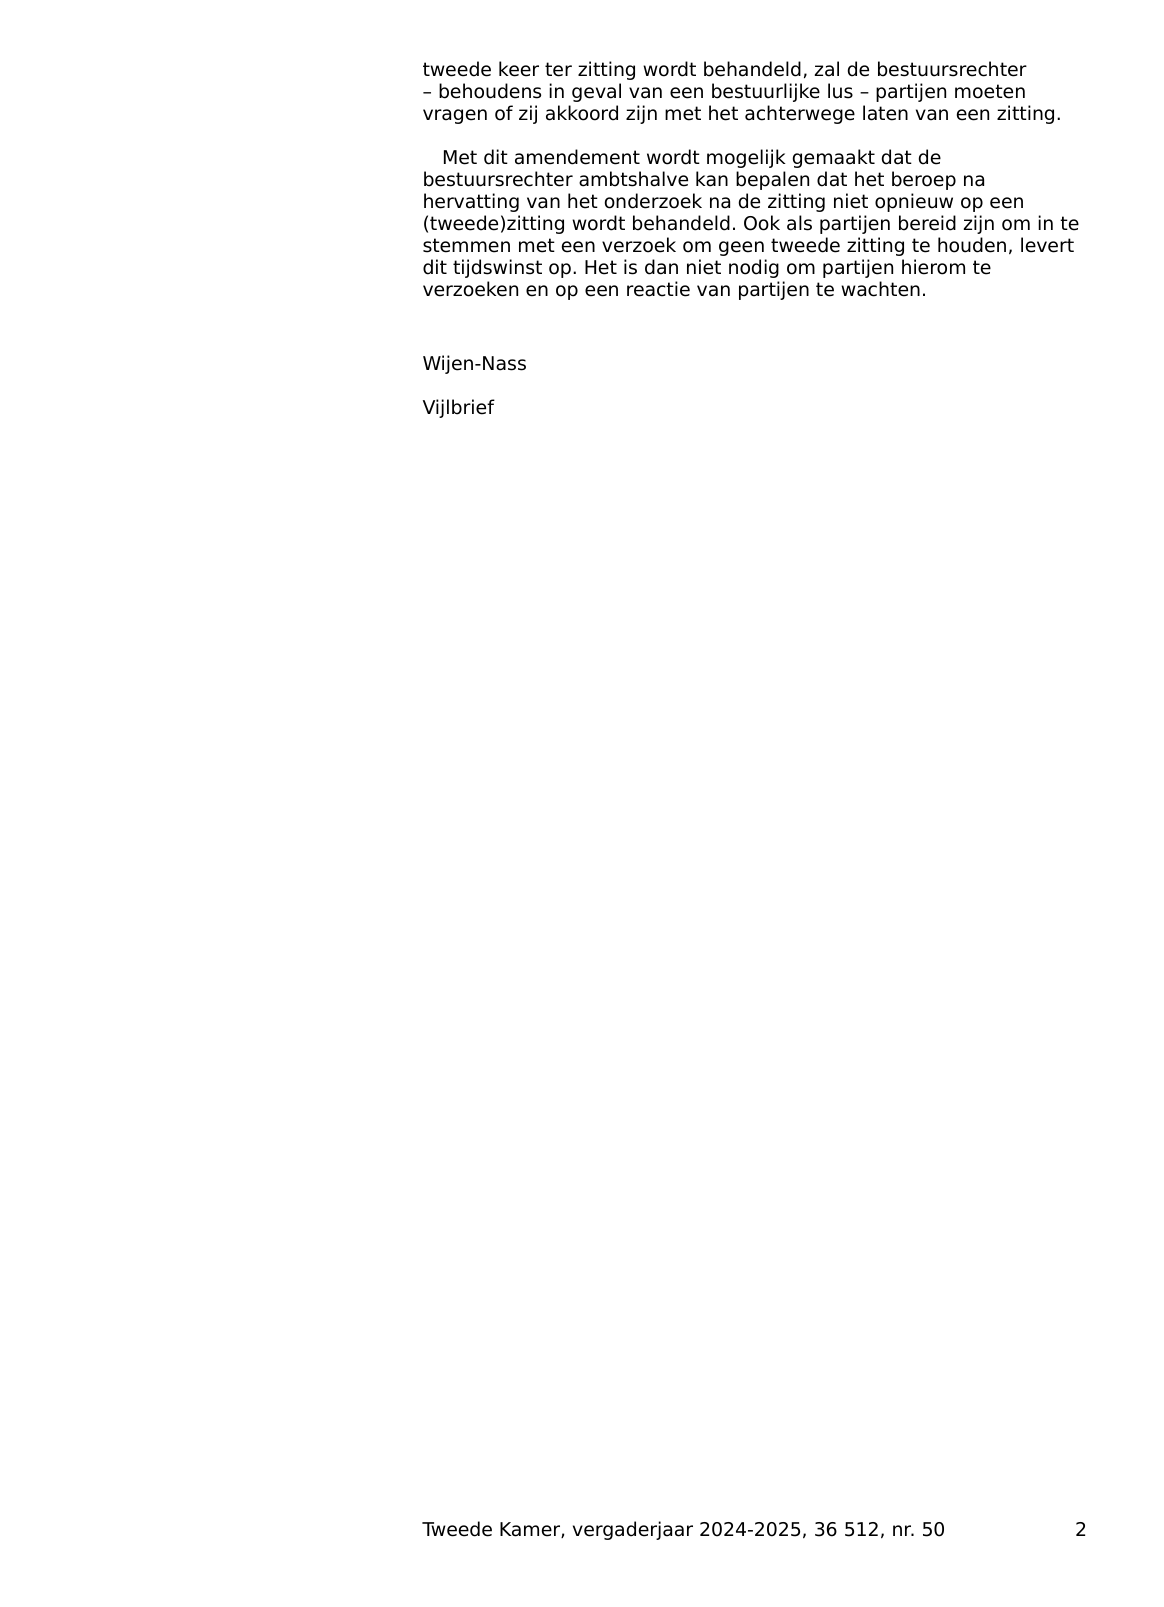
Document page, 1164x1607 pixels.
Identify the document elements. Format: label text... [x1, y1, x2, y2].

text Met dit amendement wordt mogelijk gemaakt dat de bestuursrechter ambtshalve kan bepalen dat het beroep na hervatting van het onderzoek na de zitting niet opnieuw op een (tweede)zitting wordt behandeld. Ook als partijen bereid zijn om in te stemmen met een verzoek om geen tweede zitting te houden, levert dit tijdswinst op. Het is dan niet nodig om partijen hierom te verzoeken en op een reactie van partijen te wachten. [422, 147, 1087, 301]
text tweede keer ter zitting wordt behandeld, zal de bestuursrechter – behoudens in geval van een bestuurlijke lus – partijen moeten vragen of zij akkoord zijn met het achterwege laten van een zitting. [422, 59, 1087, 125]
text Wijen-Nass Vijlbrief [422, 331, 1087, 419]
